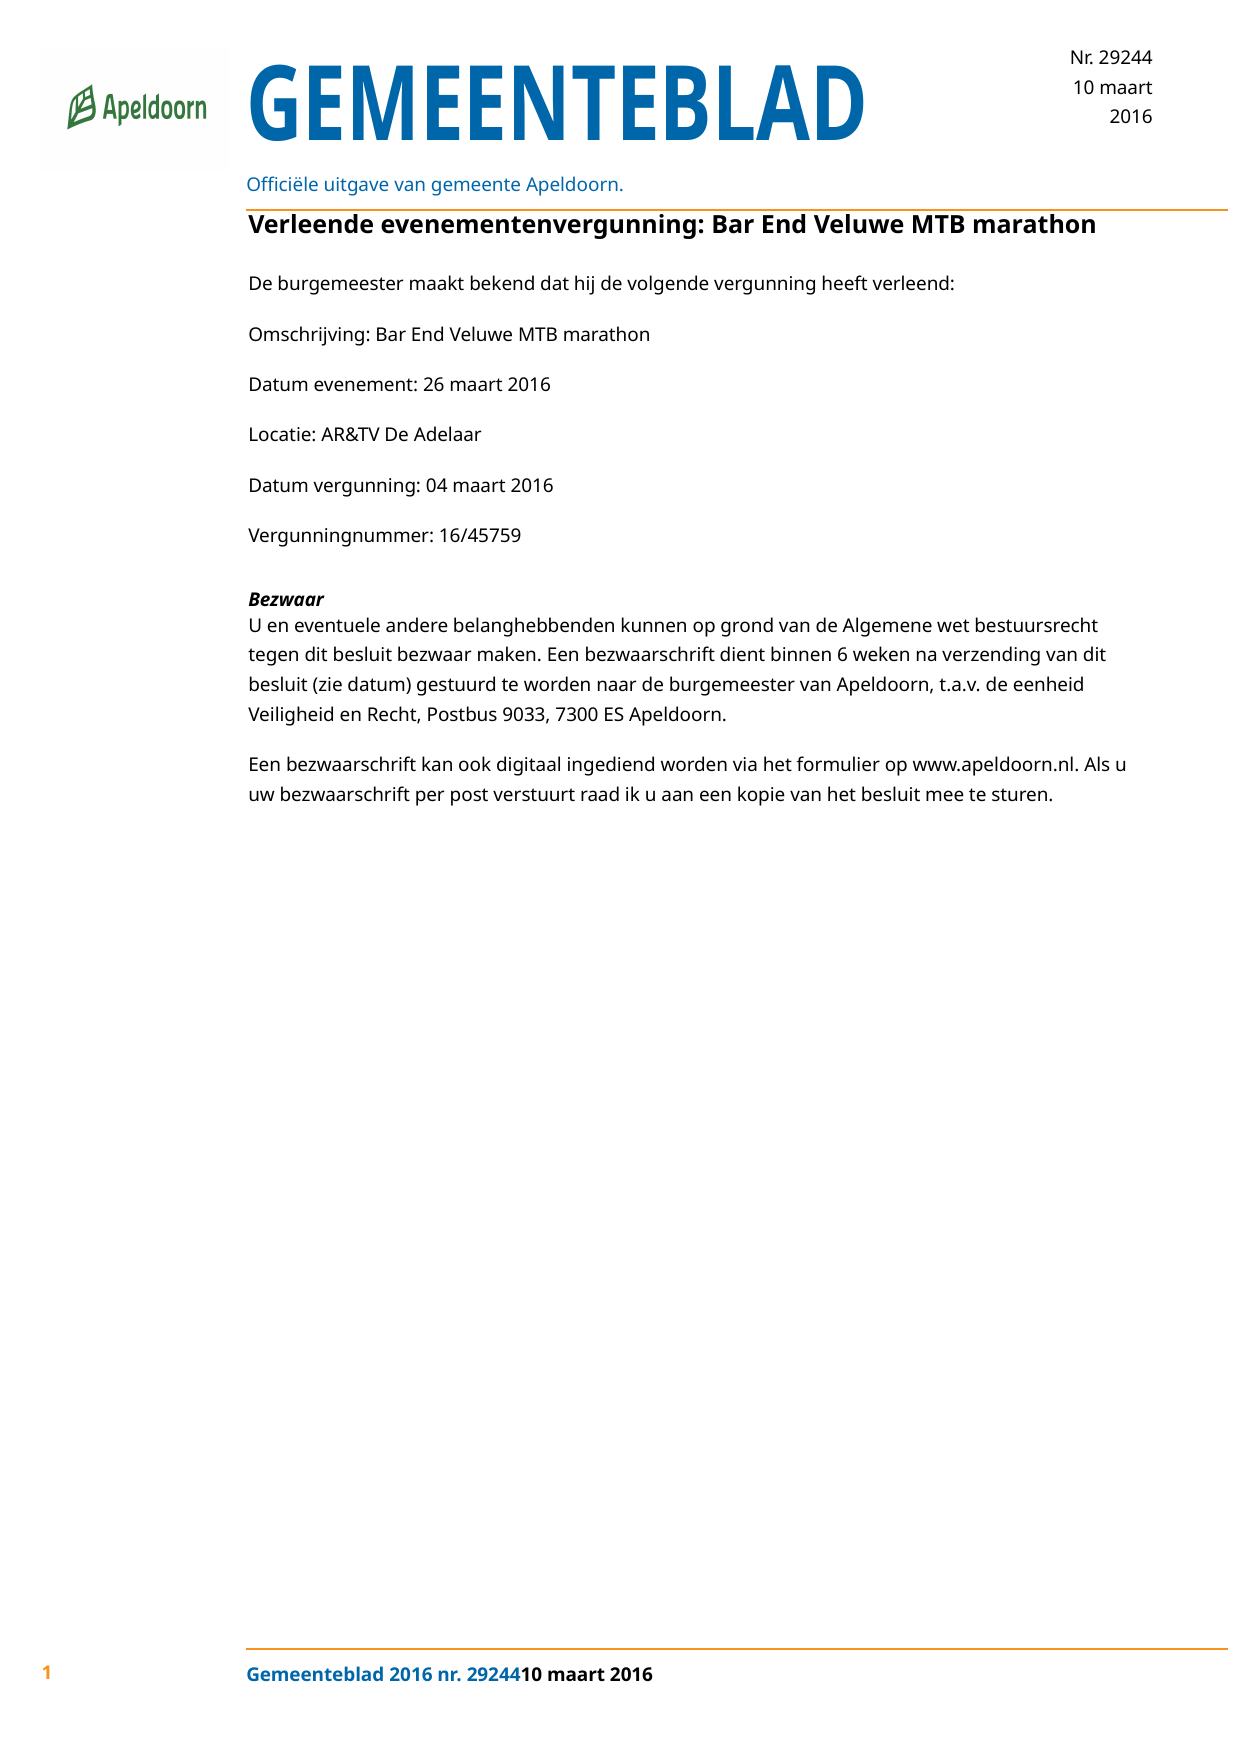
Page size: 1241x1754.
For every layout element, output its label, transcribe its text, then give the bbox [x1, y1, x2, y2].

text Een bezwaarschrift kan ook digitaal ingediend worden via het formulier op www.apeldoorn.nl. Als u uw bezwaarschrift per post verstuurt raad ik u aan een kopie van het besluit mee te sturen. [248, 751, 1152, 807]
text Datum evenement: 26 maart 2016 [248, 371, 1152, 397]
text De burgemeester maakt bekend dat hij de volgende vergunning heeft verleend: [248, 270, 1152, 296]
text Bezwaar [248, 586, 1152, 612]
text U en eventuele andere belanghebbenden kunnen op grond van de Algemene wet bestuursrecht tegen dit besluit bezwaar maken. Een bezwaarschrift dient binnen 6 weken na verzending van dit besluit (zie datum) gestuurd te worden naar de burgemeester van Apeldoorn, t.a.v. de eenheid Veiligheid en Recht, Postbus 9033, 7300 ES Apeldoorn. [248, 612, 1152, 727]
text Vergunningnummer: 16/45759 [248, 522, 1152, 548]
text Omschrijving: Bar End Veluwe MTB marathon [248, 321, 1152, 346]
text Locatie: AR&TV De Adelaar [248, 422, 1152, 447]
text Verleende evenementenvergunning: Bar End Veluwe MTB marathon [248, 211, 1152, 241]
picture [41, 47, 231, 172]
text Datum vergunning: 04 maart 2016 [248, 472, 1152, 498]
